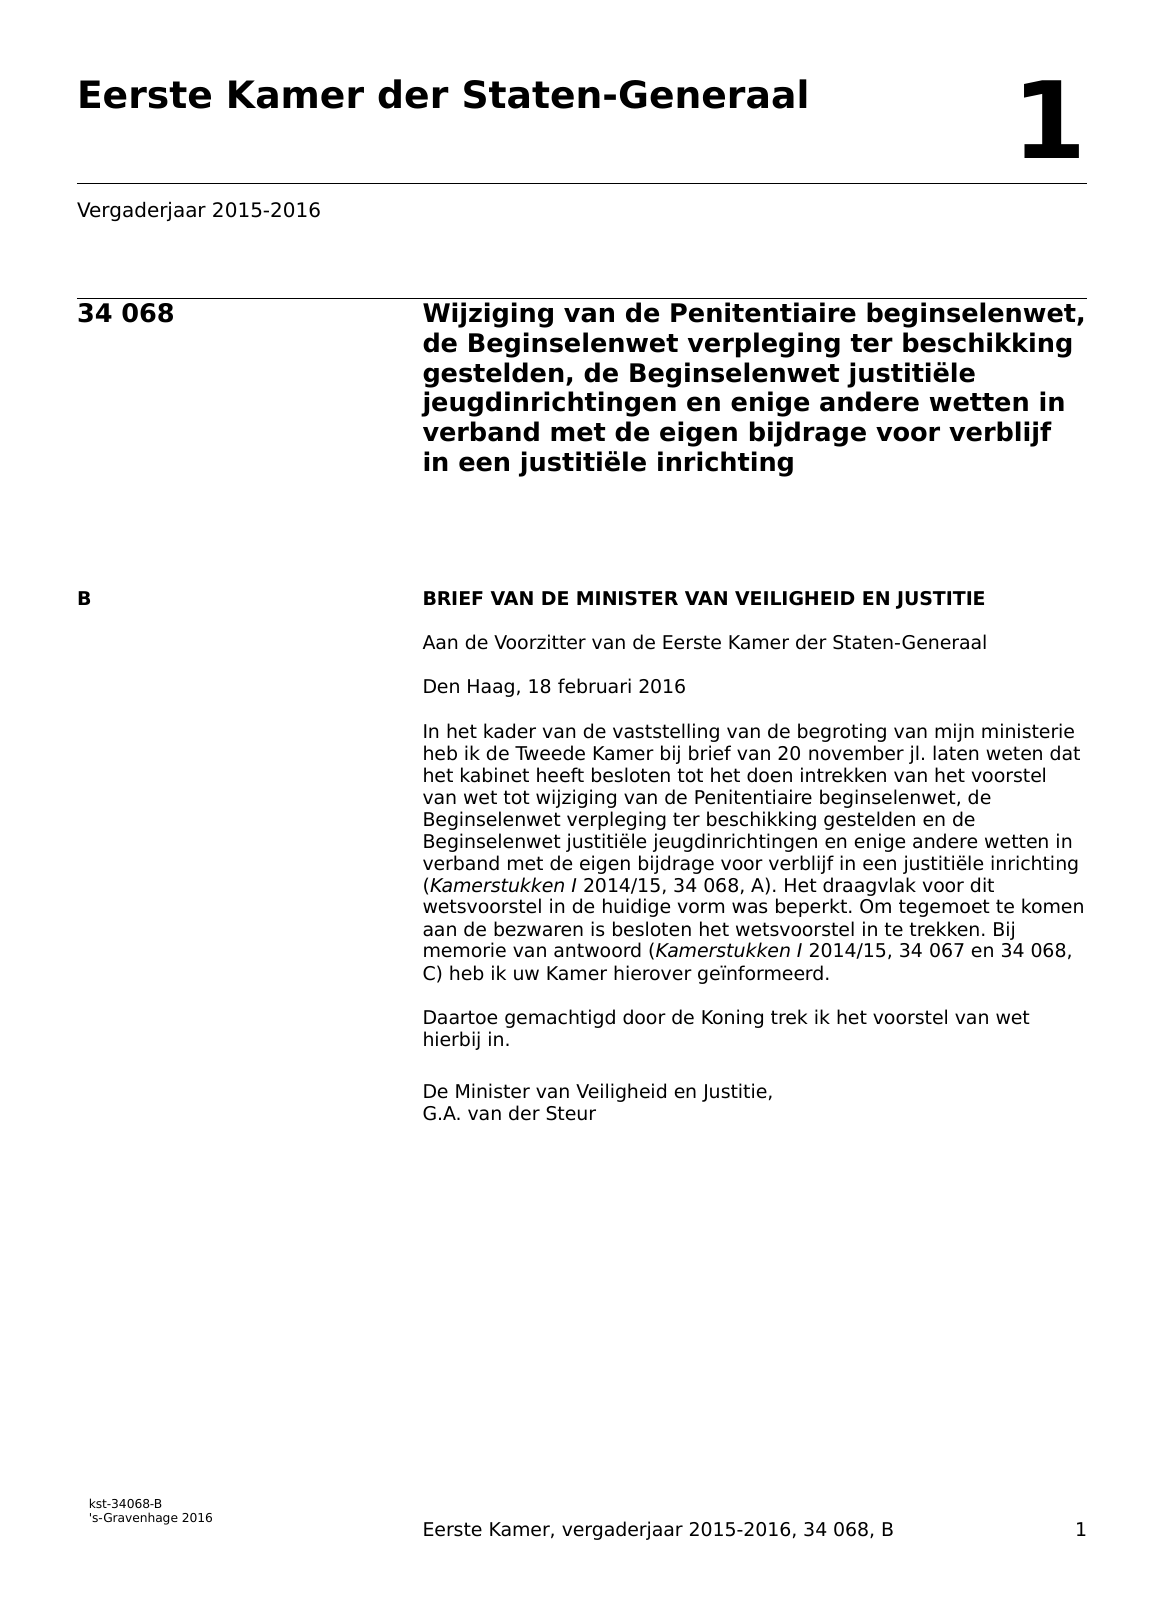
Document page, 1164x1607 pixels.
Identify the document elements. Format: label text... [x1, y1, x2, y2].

table_cell Vergaderjaar 2015-2016 [77, 184, 1087, 298]
text In het kader van de vaststelling van de begroting van mijn ministerie heb ik de Tweede Kamer bij brief van 20 november jl. laten weten dat het kabinet heeft besloten tot het doen intrekken van het voorstel van wet tot wijziging van de Penitentiaire beginselenwet, de Beginselenwet verpleging ter beschikking gestelden en de Beginselenwet justitiële jeugdinrichtingen en enige andere wetten in verband met de eigen bijdrage voor verblijf in een justitiële inrichting (Kamerstukken I 2014/15, 34 068, A). Het draagvlak voor dit wetsvoorstel in de huidige vorm was beperkt. Om tegemoet te komen aan de bezwaren is besloten het wetsvoorstel in te trekken. Bij memorie van antwoord (Kamerstukken I 2014/15, 34 067 en 34 068, C) heb ik uw Kamer hierover geïnformeerd. [422, 721, 1087, 984]
table_header Eerste Kamer der Staten-Generaal [77, 59, 886, 183]
table_header 1 [886, 59, 1087, 183]
text Aan de Voorzitter van de Eerste Kamer der Staten-Generaal [422, 632, 1087, 654]
subtitle B BRIEF VAN DE MINISTER VAN VEILIGHEID EN JUSTITIE [77, 588, 1087, 610]
text Den Haag, 18 februari 2016 [422, 676, 1087, 698]
text kst-34068-B [88, 1497, 323, 1511]
text 's-Gravenhage 2016 [88, 1511, 323, 1525]
text Daartoe gemachtigd door de Koning trek ik het voorstel van wet hierbij in. [422, 1007, 1087, 1051]
text De Minister van Veiligheid en Justitie, G.A. van der Steur [422, 1081, 1087, 1124]
subtitle 34 068 Wijziging van de Penitentiaire beginselenwet, de Beginselenwet verpleging ter beschikking gestelden, de Beginselenwet justitiële jeugdinrichtingen en enige andere wetten in verband met de eigen bijdrage voor verblijf in een justitiële inrichting [77, 299, 1087, 477]
